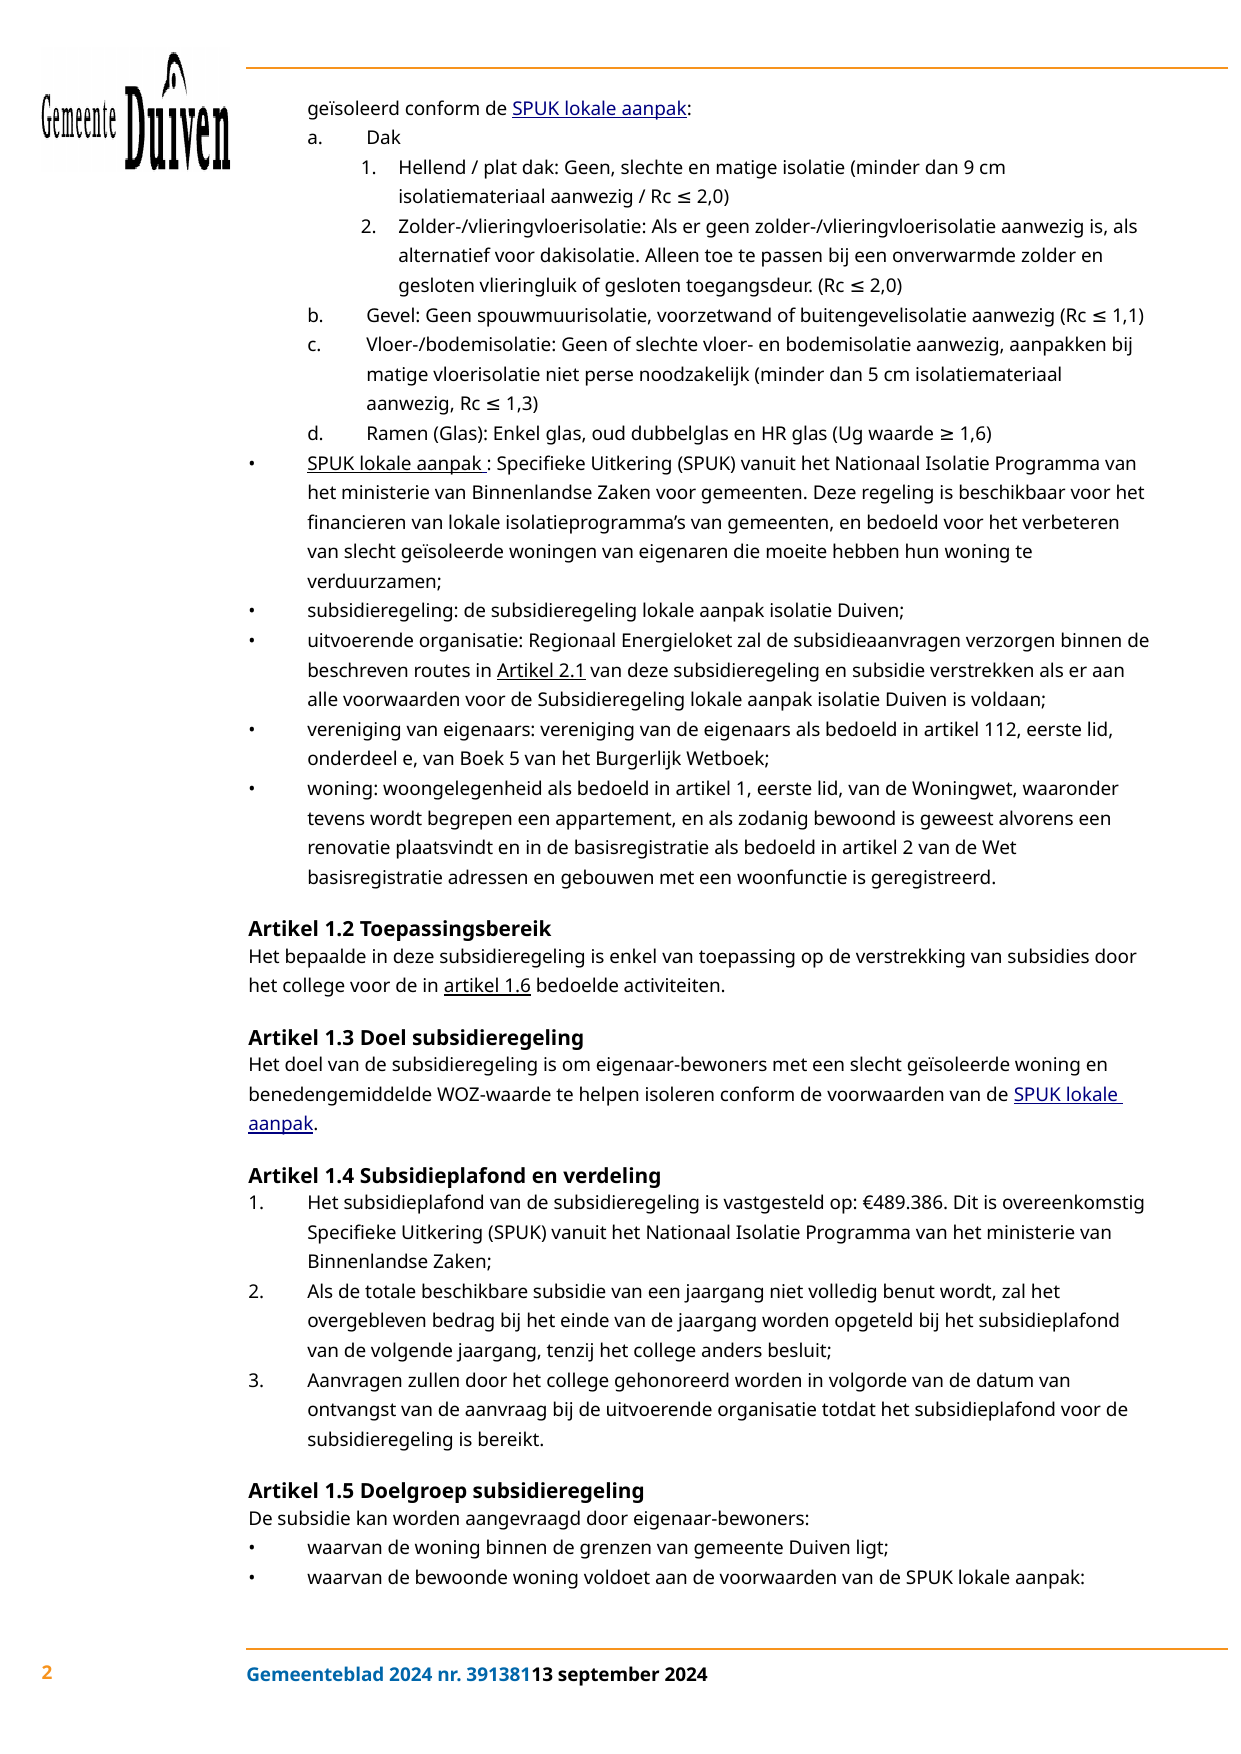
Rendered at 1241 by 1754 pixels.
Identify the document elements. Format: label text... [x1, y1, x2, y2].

text Artikel 1.4 Subsidieplafond en verdeling [248, 1161, 1152, 1189]
list geïsoleerd conform de SPUK lokale aanpak: [248, 95, 1152, 121]
list Ramen (Glas): Enkel glas, oud dubbelglas en HR glas (Ug waarde ≥ 1,6) [307, 420, 1152, 446]
picture [41, 47, 231, 172]
text Het doel van de subsidieregeling is om eigenaar-bewoners met een slecht geïsoleerde woning en benedengemiddelde WOZ-waarde te helpen isoleren conform de voorwaarden van de SPUK lokale aanpak. [248, 1051, 1152, 1136]
list Als de totale beschikbare subsidie van een jaargang niet volledig benut wordt, zal het overgebleven bedrag bij het einde van de jaargang worden opgeteld bij het subsidieplafond van de volgende jaargang, tenzij het college anders besluit; [248, 1278, 1152, 1363]
list Het subsidieplafond van de subsidieregeling is vastgesteld op: €489.386. Dit is overeenkomstig Specifieke Uitkering (SPUK) vanuit het Nationaal Isolatie Programma van het ministerie van Binnenlandse Zaken; [248, 1189, 1152, 1274]
list waarvan de woning binnen de grenzen van gemeente Duiven ligt; [248, 1534, 1152, 1560]
text Het bepaalde in deze subsidieregeling is enkel van toepassing op de verstrekking van subsidies door het college voor de in artikel 1.6 bedoelde activiteiten. [248, 943, 1152, 998]
text Artikel 1.2 Toepassingsbereik [248, 914, 1152, 943]
list woning: woongelegenheid als bedoeld in artikel 1, eerste lid, van de Woningwet, waaronder tevens wordt begrepen een appartement, en als zodanig bewoond is geweest alvorens een renovatie plaatsvindt en in de basisregistratie als bedoeld in artikel 2 van de Wet basisregistratie adressen en gebouwen met een woonfunctie is geregistreerd. [248, 775, 1152, 890]
text Artikel 1.5 Doelgroep subsidieregeling [248, 1476, 1152, 1505]
list subsidieregeling: de subsidieregeling lokale aanpak isolatie Duiven; [248, 598, 1152, 623]
text De subsidie kan worden aangevraagd door eigenaar-bewoners: [248, 1505, 1152, 1531]
list uitvoerende organisatie: Regionaal Energieloket zal de subsidieaanvragen verzorgen binnen de beschreven routes in Artikel 2.1 van deze subsidieregeling en subsidie verstrekken als er aan alle voorwaarden voor de Subsidieregeling lokale aanpak isolatie Duiven is voldaan; [248, 627, 1152, 712]
list SPUK lokale aanpak : Specifieke Uitkering (SPUK) vanuit het Nationaal Isolatie Programma van het ministerie van Binnenlandse Zaken voor gemeenten. Deze regeling is beschikbaar voor het financieren van lokale isolatieprogramma’s van gemeenten, en bedoeld voor het verbeteren van slecht geïsoleerde woningen van eigenaren die moeite hebben hun woning te verduurzamen; [248, 450, 1152, 594]
list Aanvragen zullen door het college gehonoreerd worden in volgorde van de datum van ontvangst van de aanvraag bij de uitvoerende organisatie totdat het subsidieplafond voor de subsidieregeling is bereikt. [248, 1367, 1152, 1452]
list Gevel: Geen spouwmuurisolatie, voorzetwand of buitengevelisolatie aanwezig (Rc ≤ 1,1) [307, 302, 1152, 328]
text Artikel 1.3 Doel subsidieregeling [248, 1023, 1152, 1051]
list Dak [307, 124, 1152, 150]
list Hellend / plat dak: Geen, slechte en matige isolatie (minder dan 9 cm isolatiemateriaal aanwezig / Rc ≤ 2,0) [361, 154, 1152, 209]
list waarvan de bewoonde woning voldoet aan de voorwaarden van de SPUK lokale aanpak: [248, 1564, 1152, 1590]
list vereniging van eigenaars: vereniging van de eigenaars als bedoeld in artikel 112, eerste lid, onderdeel e, van Boek 5 van het Burgerlijk Wetboek; [248, 716, 1152, 771]
list Vloer-/bodemisolatie: Geen of slechte vloer- en bodemisolatie aanwezig, aanpakken bij matige vloerisolatie niet perse noodzakelijk (minder dan 5 cm isolatiemateriaal aanwezig, Rc ≤ 1,3) [307, 331, 1152, 416]
list Zolder-/vlieringvloerisolatie: Als er geen zolder-/vlieringvloerisolatie aanwezig is, als alternatief voor dakisolatie. Alleen toe te passen bij een onverwarmde zolder en gesloten vlieringluik of gesloten toegangsdeur. (Rc ≤ 2,0) [361, 213, 1152, 298]
